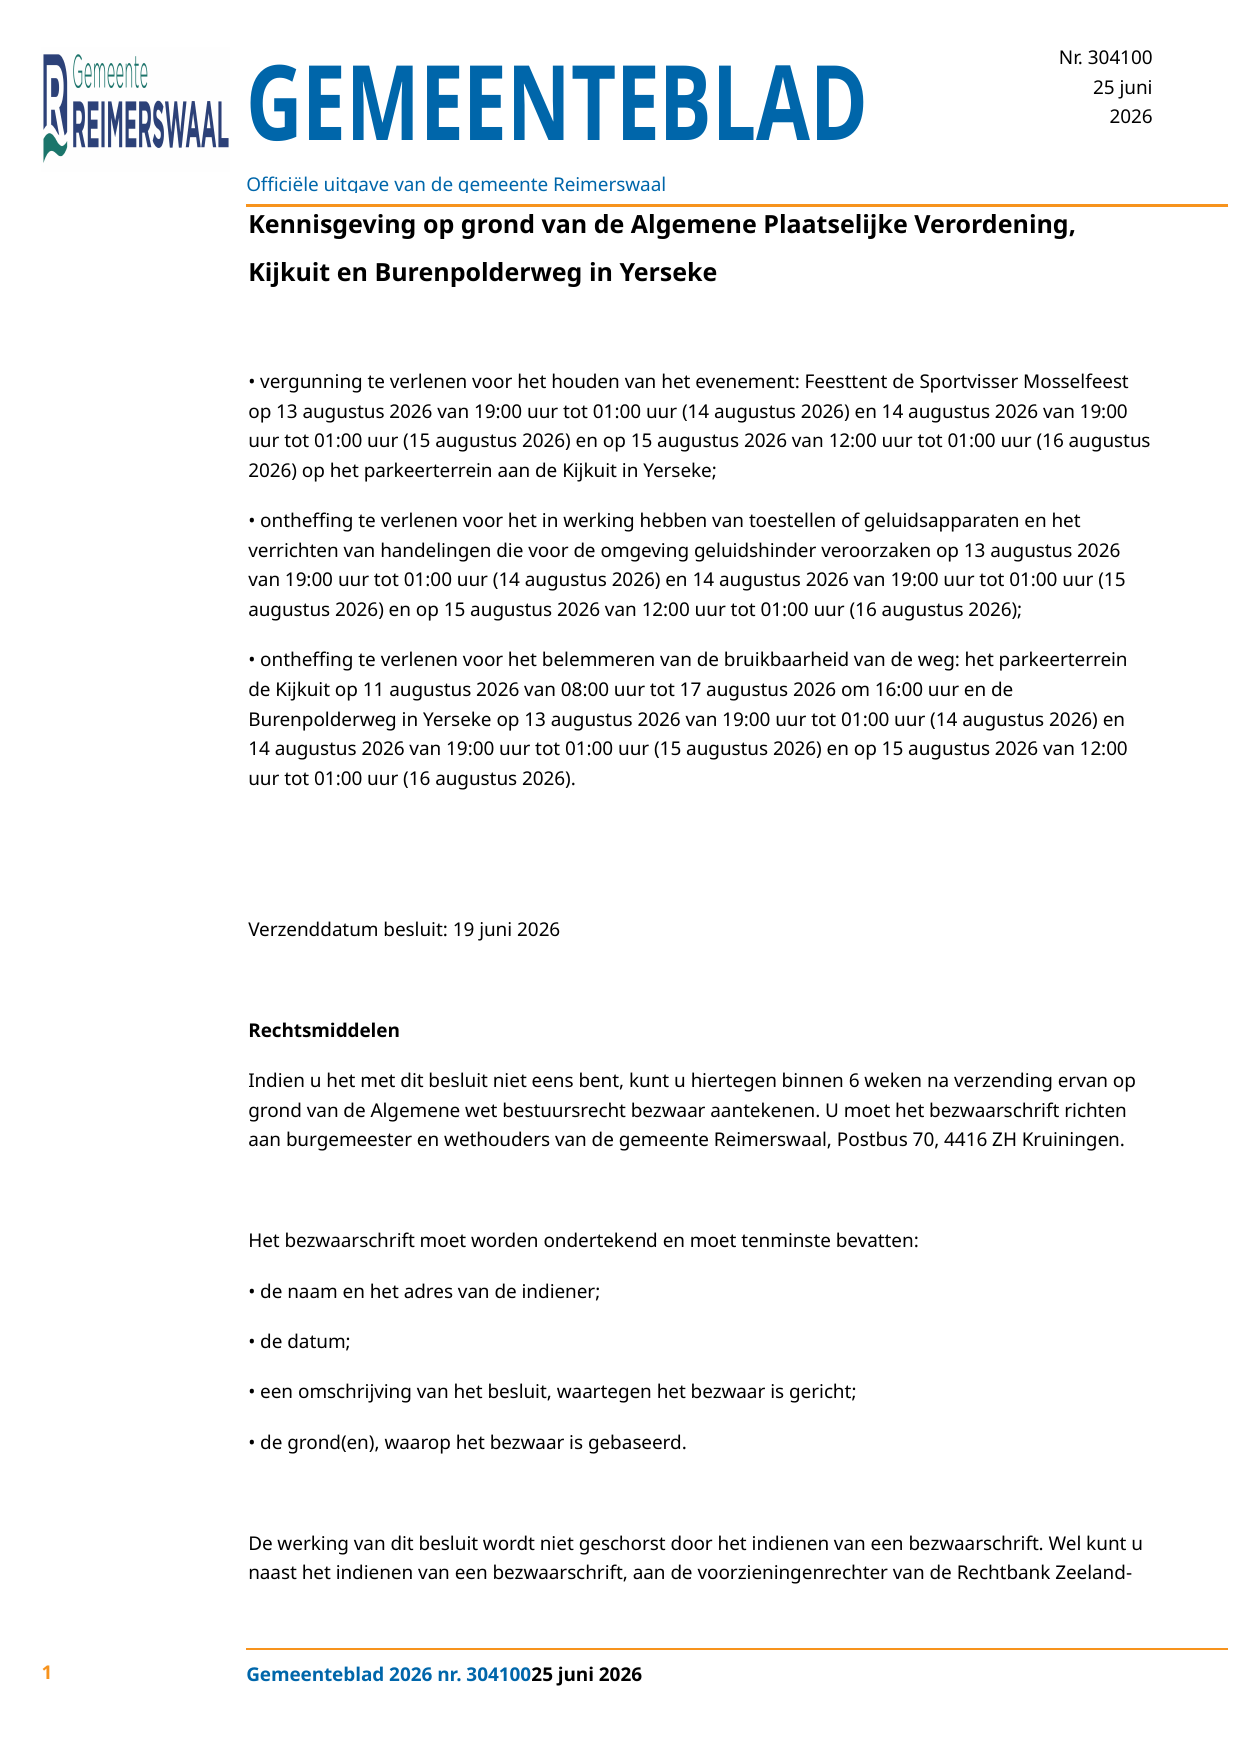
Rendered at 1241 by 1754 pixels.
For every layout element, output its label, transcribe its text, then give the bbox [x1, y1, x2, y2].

text • ontheffing te verlenen voor het in werking hebben van toestellen of geluidsapparaten en het verrichten van handelingen die voor de omgeving geluidshinder veroorzaken op 13 augustus 2026 van 19:00 uur tot 01:00 uur (14 augustus 2026) en 14 augustus 2026 van 19:00 uur tot 01:00 uur (15 augustus 2026) en op 15 augustus 2026 van 12:00 uur tot 01:00 uur (16 augustus 2026); [248, 507, 1152, 622]
text • de naam en het adres van de indiener; [248, 1278, 1152, 1304]
text Kennisgeving op grond van de Algemene Plaatselijke Verordening, Kijkuit en Burenpolderweg in Yerseke [248, 207, 1152, 288]
text Indien u het met dit besluit niet eens bent, kunt u hiertegen binnen 6 weken na verzending ervan op grond van de Algemene wet bestuursrecht bezwaar aantekenen. U moet het bezwaarschrift richten aan burgemeester en wethouders van de gemeente Reimerswaal, Postbus 70, 4416 ZH Kruiningen. [248, 1067, 1152, 1152]
text Verzenddatum besluit: 19 juni 2026 [248, 916, 1152, 942]
text • ontheffing te verlenen voor het belemmeren van de bruikbaarheid van de weg: het parkeerterrein de Kijkuit op 11 augustus 2026 van 08:00 uur tot 17 augustus 2026 om 16:00 uur en de Burenpolderweg in Yerseke op 13 augustus 2026 van 19:00 uur tot 01:00 uur (14 augustus 2026) en 14 augustus 2026 van 19:00 uur tot 01:00 uur (15 augustus 2026) en op 15 augustus 2026 van 12:00 uur tot 01:00 uur (16 augustus 2026). [248, 647, 1152, 791]
text De werking van dit besluit wordt niet geschorst door het indienen van een bezwaarschrift. Wel kunt u naast het indienen van een bezwaarschrift, aan de voorzieningenrechter van de Rechtbank Zeeland- [248, 1530, 1152, 1585]
text • een omschrijving van het besluit, waartegen het bezwaar is gericht; [248, 1379, 1152, 1404]
text • de grond(en), waarop het bezwaar is gebaseerd. [248, 1429, 1152, 1455]
text Rechtsmiddelen [248, 1017, 1152, 1043]
text • vergunning te verlenen voor het houden van het evenement: Feesttent de Sportvisser Mosselfeest op 13 augustus 2026 van 19:00 uur tot 01:00 uur (14 augustus 2026) en 14 augustus 2026 van 19:00 uur tot 01:00 uur (15 augustus 2026) en op 15 augustus 2026 van 12:00 uur tot 01:00 uur (16 augustus 2026) op het parkeerterrein aan de Kijkuit in Yerseke; [248, 368, 1152, 483]
text • de datum; [248, 1328, 1152, 1354]
picture [41, 47, 231, 172]
text Het bezwaarschrift moet worden ondertekend en moet tenminste bevatten: [248, 1227, 1152, 1253]
